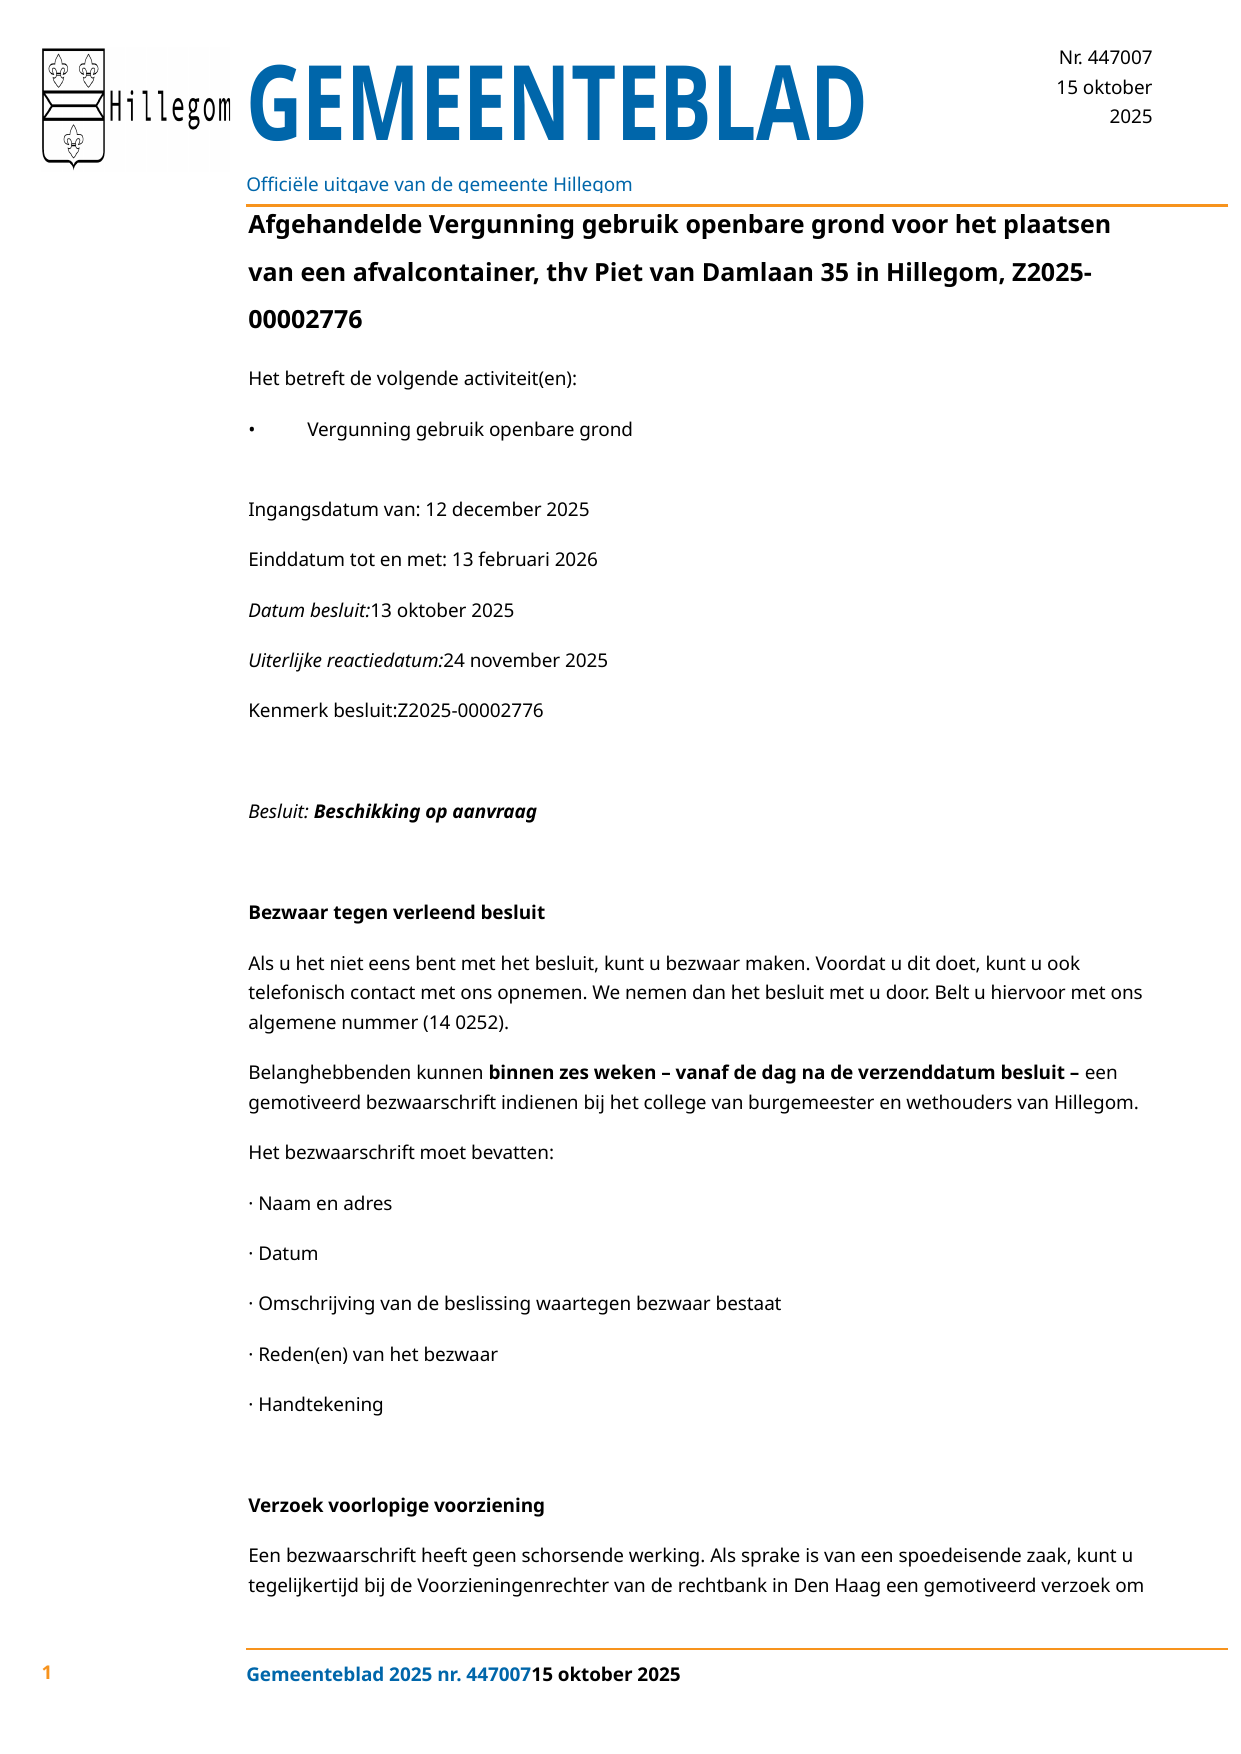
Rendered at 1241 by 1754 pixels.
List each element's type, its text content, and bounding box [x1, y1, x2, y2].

text Als u het niet eens bent met het besluit, kunt u bezwaar maken. Voordat u dit doet, kunt u ook telefonisch contact met ons opnemen. We nemen dan het besluit met u door. Belt u hiervoor met ons algemene nummer (14 0252). [248, 950, 1152, 1034]
picture [41, 47, 231, 172]
text Afgehandelde Vergunning gebruik openbare grond voor het plaatsen van een afvalcontainer, thv Piet van Damlaan 35 in Hillegom, Z2025-00002776 [248, 207, 1152, 336]
text · Datum [248, 1240, 1152, 1266]
text Verzoek voorlopige voorziening [248, 1492, 1152, 1518]
text Het betreft de volgende activiteit(en): [248, 366, 1152, 391]
text Belanghebbenden kunnen binnen zes weken – vanaf de dag na de verzenddatum besluit – een gemotiveerd bezwaarschrift indienen bij het college van burgemeester en wethouders van Hillegom. [248, 1059, 1152, 1114]
text · Reden(en) van het bezwaar [248, 1341, 1152, 1367]
text · Naam en adres [248, 1190, 1152, 1215]
list Vergunning gebruik openbare grond [248, 416, 1152, 442]
text Het bezwaarschrift moet bevatten: [248, 1139, 1152, 1165]
text Datum besluit:13 oktober 2025 [248, 597, 1152, 622]
text Ingangsdatum van: 12 december 2025 [248, 496, 1152, 522]
text Uiterlijke reactiedatum:24 november 2025 [248, 647, 1152, 673]
text Besluit: Beschikking op aanvraag [248, 798, 1152, 824]
text Einddatum tot en met: 13 februari 2026 [248, 546, 1152, 572]
text Kenmerk besluit:Z2025-00002776 [248, 698, 1152, 723]
text · Omschrijving van de beslissing waartegen bezwaar bestaat [248, 1291, 1152, 1316]
text Bezwaar tegen verleend besluit [248, 899, 1152, 925]
text · Handtekening [248, 1391, 1152, 1417]
text Een bezwaarschrift heeft geen schorsende werking. Als sprake is van een spoedeisende zaak, kunt u tegelijkertijd bij de Voorzieningenrechter van de rechtbank in Den Haag een gemotiveerd verzoek om [248, 1543, 1152, 1598]
